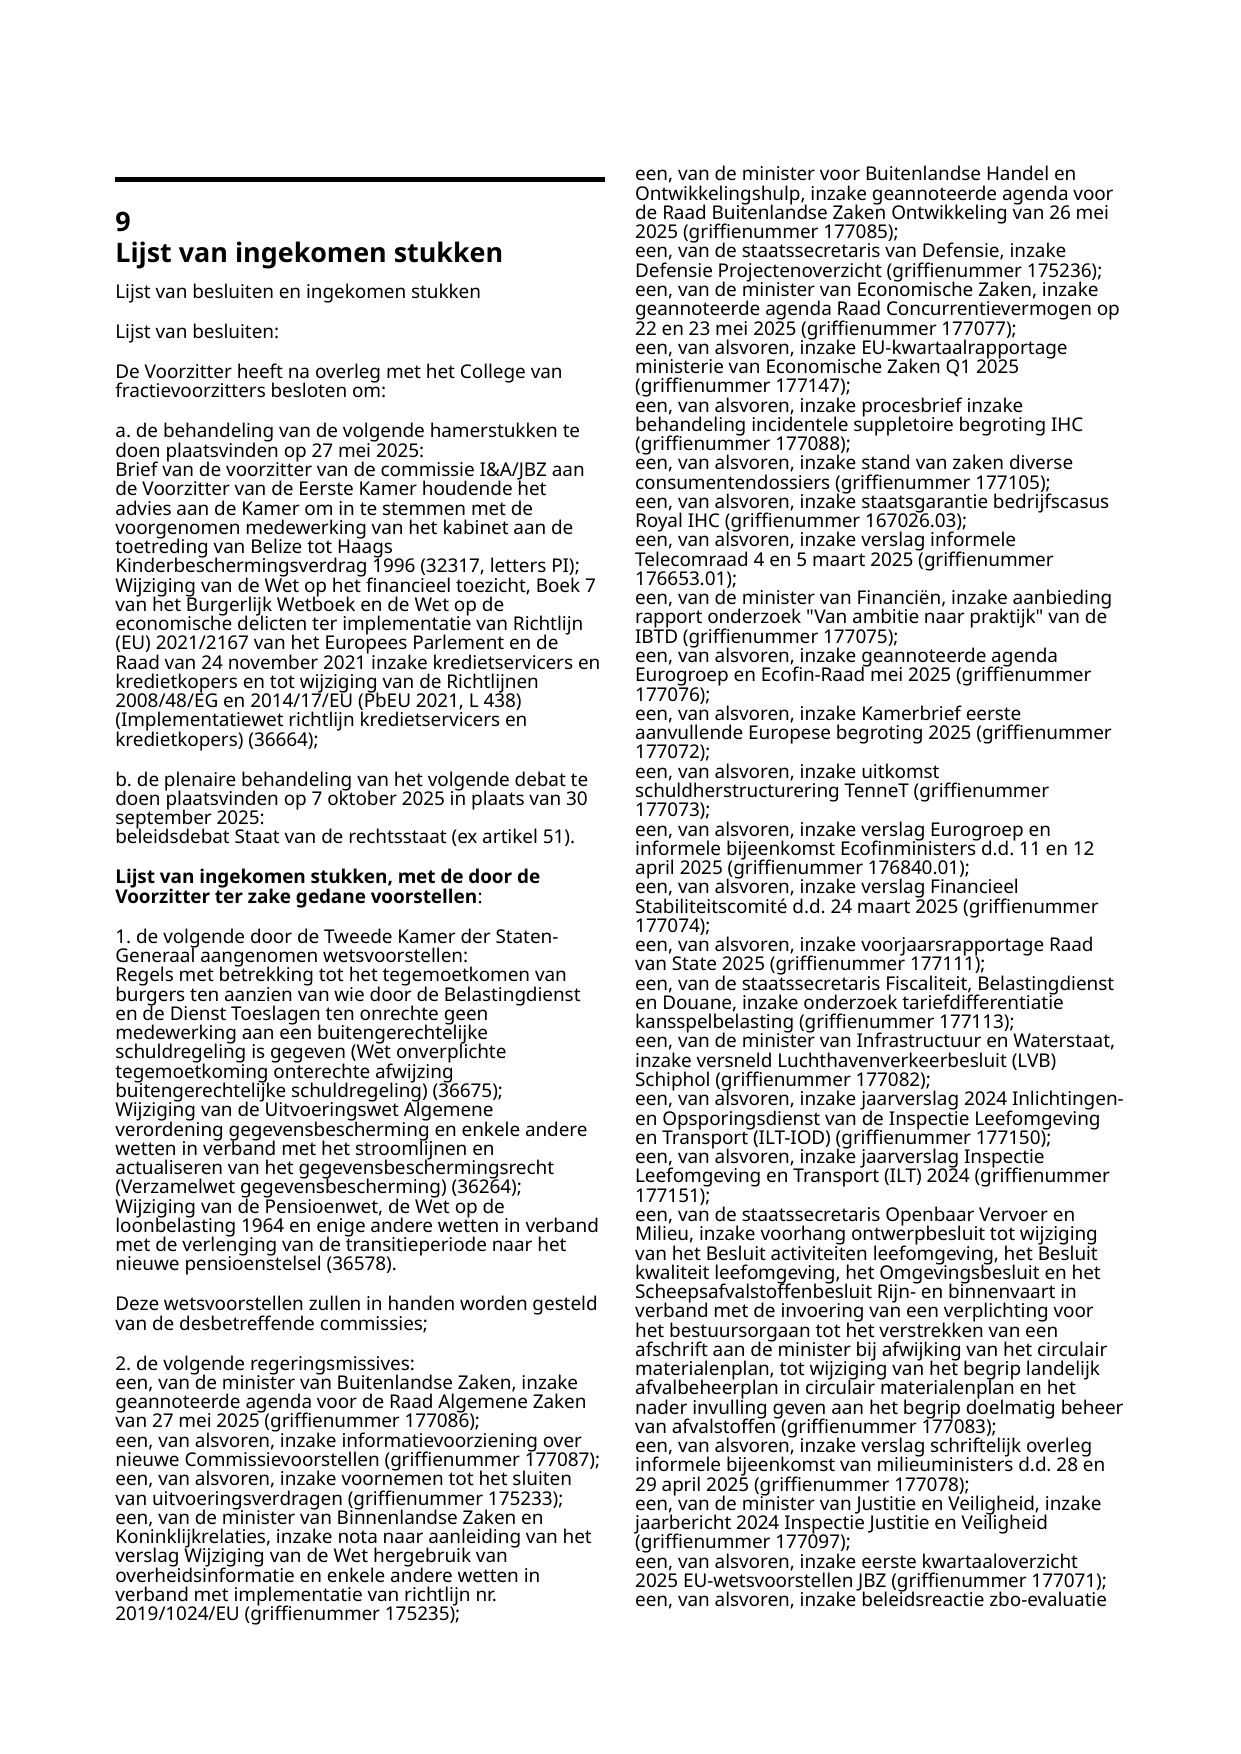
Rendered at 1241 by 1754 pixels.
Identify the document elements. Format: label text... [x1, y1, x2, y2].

text een, van alsvoren, inzake jaarverslag 2024 Inlichtingen- en Opsporingsdienst van de Inspectie Leefomgeving en Transport (ILT-IOD) (griffienummer 177150); [635, 1090, 1125, 1148]
text Wijziging van de Wet op het financieel toezicht, Boek 7 van het Burgerlijk Wetboek en de Wet op de economische delicten ter implementatie van Richtlijn (EU) 2021/2167 van het Europees Parlement en de Raad van 24 november 2021 inzake kredietservicers en kredietkopers en tot wijziging van de Richtlijnen 2008/48/EG en 2014/17/EU (PbEU 2021, L 438) (Implementatiewet richtlijn kredietservicers en kredietkopers) (36664); [115, 577, 605, 750]
text een, van alsvoren, inzake verslag informele Telecomraad 4 en 5 maart 2025 (griffienummer 176653.01); [635, 531, 1125, 589]
text Deze wetsvoorstellen zullen in handen worden gesteld van de desbetreffende commissies; [115, 1295, 605, 1334]
text De Voorzitter heeft na overleg met het College van fractievoorzitters besloten om: [115, 363, 605, 402]
text een, van de minister van Justitie en Veiligheid, inzake jaarbericht 2024 Inspectie Justitie en Veiligheid (griffienummer 177097); [635, 1495, 1125, 1553]
text b. de plenaire behandeling van het volgende debat te doen plaatsvinden op 7 oktober 2025 in plaats van 30 september 2025: [115, 771, 605, 828]
text een, van alsvoren, inzake eerste kwartaaloverzicht 2025 EU-wetsvoorstellen JBZ (griffienummer 177071); [635, 1553, 1125, 1591]
text een, van alsvoren, inzake voornemen tot het sluiten van uitvoeringsverdragen (griffienummer 175233); [115, 1470, 605, 1509]
text een, van de staatssecretaris Openbaar Vervoer en Milieu, inzake voorhang ontwerpbesluit tot wijziging van het Besluit activiteiten leefomgeving, het Besluit kwaliteit leefomgeving, het Omgevingsbesluit en het Scheepsafvalstoffenbesluit Rijn- en binnenvaart in verband met de invoering van een verplichting voor het bestuursorgaan tot het verstrekken van een afschrift aan de minister bij afwijking van het circulair materialenplan, tot wijziging van het begrip landelijk afvalbeheerplan in circulair materialenplan en het nader invulling geven aan het begrip doelmatig beheer van afvalstoffen (griffienummer 177083); [635, 1206, 1125, 1437]
text 9 [115, 203, 605, 239]
text een, van alsvoren, inzake uitkomst schuldherstructurering TenneT (griffienummer 177073); [635, 763, 1125, 821]
text Regels met betrekking tot het tegemoetkomen van burgers ten aanzien van wie door de Belastingdienst en de Dienst Toeslagen ten onrechte geen medewerking aan een buitengerechtelijke schuldregeling is gegeven (Wet onverplichte tegemoetkoming onterechte afwijzing buitengerechtelijke schuldregeling) (36675); [115, 966, 605, 1101]
text a. de behandeling van de volgende hamerstukken te doen plaatsvinden op 27 mei 2025: [115, 422, 605, 461]
text een, van de minister van Buitenlandse Zaken, inzake geannoteerde agenda voor de Raad Algemene Zaken van 27 mei 2025 (griffienummer 177086); [115, 1374, 605, 1432]
text Lijst van ingekomen stukken [115, 239, 605, 283]
text een, van alsvoren, inzake procesbrief inzake behandeling incidentele suppletoire begroting IHC (griffienummer 177088); [635, 397, 1125, 454]
text een, van de minister van Financiën, inzake aanbieding rapport onderzoek "Van ambitie naar praktijk" van de IBTD (griffienummer 177075); [635, 589, 1125, 647]
text een, van de staatssecretaris Fiscaliteit, Belastingdienst en Douane, inzake onderzoek tariefdifferentiatie kansspelbelasting (griffienummer 177113); [635, 975, 1125, 1032]
text een, van alsvoren, inzake informatievoorziening over nieuwe Commissievoorstellen (griffienummer 177087); [115, 1432, 605, 1470]
text een, van alsvoren, inzake beleidsreactie zbo-evaluatie [635, 1591, 1125, 1611]
text een, van alsvoren, inzake verslag Financieel Stabiliteitscomité d.d. 24 maart 2025 (griffienummer 177074); [635, 878, 1125, 936]
text Wijziging van de Uitvoeringswet Algemene verordening gegevensbescherming en enkele andere wetten in verband met het stroomlijnen en actualiseren van het gegevensbeschermingsrecht (Verzamelwet gegevensbescherming) (36264); [115, 1101, 605, 1198]
text Lijst van besluiten: [115, 323, 605, 342]
text een, van alsvoren, inzake Kamerbrief eerste aanvullende Europese begroting 2025 (griffienummer 177072); [635, 705, 1125, 763]
text een, van alsvoren, inzake EU-kwartaalrapportage ministerie van Economische Zaken Q1 2025 (griffienummer 177147); [635, 339, 1125, 397]
text een, van de minister van Infrastructuur en Waterstaat, inzake versneld Luchthavenverkeerbesluit (LVB) Schiphol (griffienummer 177082); [635, 1032, 1125, 1090]
text een, van alsvoren, inzake stand van zaken diverse consumentendossiers (griffienummer 177105); [635, 454, 1125, 493]
text beleidsdebat Staat van de rechtsstaat (ex artikel 51). [115, 828, 605, 848]
text een, van de minister van Economische Zaken, inzake geannoteerde agenda Raad Concurrentievermogen op 22 en 23 mei 2025 (griffienummer 177077); [635, 281, 1125, 339]
text 1. de volgende door de Tweede Kamer der Staten-Generaal aangenomen wetsvoorstellen: [115, 928, 605, 966]
text 2. de volgende regeringsmissives: [115, 1355, 605, 1374]
text Lijst van ingekomen stukken, met de door de Voorzitter ter zake gedane voorstellen: [115, 868, 605, 907]
text Lijst van besluiten en ingekomen stukken [115, 283, 605, 302]
text een, van alsvoren, inzake voorjaarsrapportage Raad van State 2025 (griffienummer 177111); [635, 936, 1125, 975]
text een, van de minister van Binnenlandse Zaken en Koninklijkrelaties, inzake nota naar aanleiding van het verslag Wijziging van de Wet hergebruik van overheidsinformatie en enkele andere wetten in verband met implementatie van richtlijn nr. 2019/1024/EU (griffienummer 175235); [115, 1509, 605, 1624]
text een, van de minister voor Buitenlandse Handel en Ontwikkelingshulp, inzake geannoteerde agenda voor de Raad Buitenlandse Zaken Ontwikkeling van 26 mei 2025 (griffienummer 177085); [635, 165, 1125, 242]
text een, van alsvoren, inzake verslag Eurogroep en informele bijeenkomst Ecofinministers d.d. 11 en 12 april 2025 (griffienummer 176840.01); [635, 821, 1125, 878]
text een, van alsvoren, inzake geannoteerde agenda Eurogroep en Ecofin-Raad mei 2025 (griffienummer 177076); [635, 647, 1125, 705]
text Wijziging van de Pensioenwet, de Wet op de loonbelasting 1964 en enige andere wetten in verband met de verlenging van de transitieperiode naar het nieuwe pensioenstelsel (36578). [115, 1198, 605, 1275]
text Brief van de voorzitter van de commissie I&A/JBZ aan de Voorzitter van de Eerste Kamer houdende het advies aan de Kamer om in te stemmen met de voorgenomen medewerking van het kabinet aan de toetreding van Belize tot Haags Kinderbeschermingsverdrag 1996 (32317, letters PI); [115, 461, 605, 577]
text een, van alsvoren, inzake verslag schriftelijk overleg informele bijeenkomst van milieuministers d.d. 28 en 29 april 2025 (griffienummer 177078); [635, 1437, 1125, 1495]
text een, van alsvoren, inzake jaarverslag Inspectie Leefomgeving en Transport (ILT) 2024 (griffienummer 177151); [635, 1148, 1125, 1206]
text een, van de staatssecretaris van Defensie, inzake Defensie Projectenoverzicht (griffienummer 175236); [635, 242, 1125, 281]
text een, van alsvoren, inzake staatsgarantie bedrijfscasus Royal IHC (griffienummer 167026.03); [635, 493, 1125, 531]
